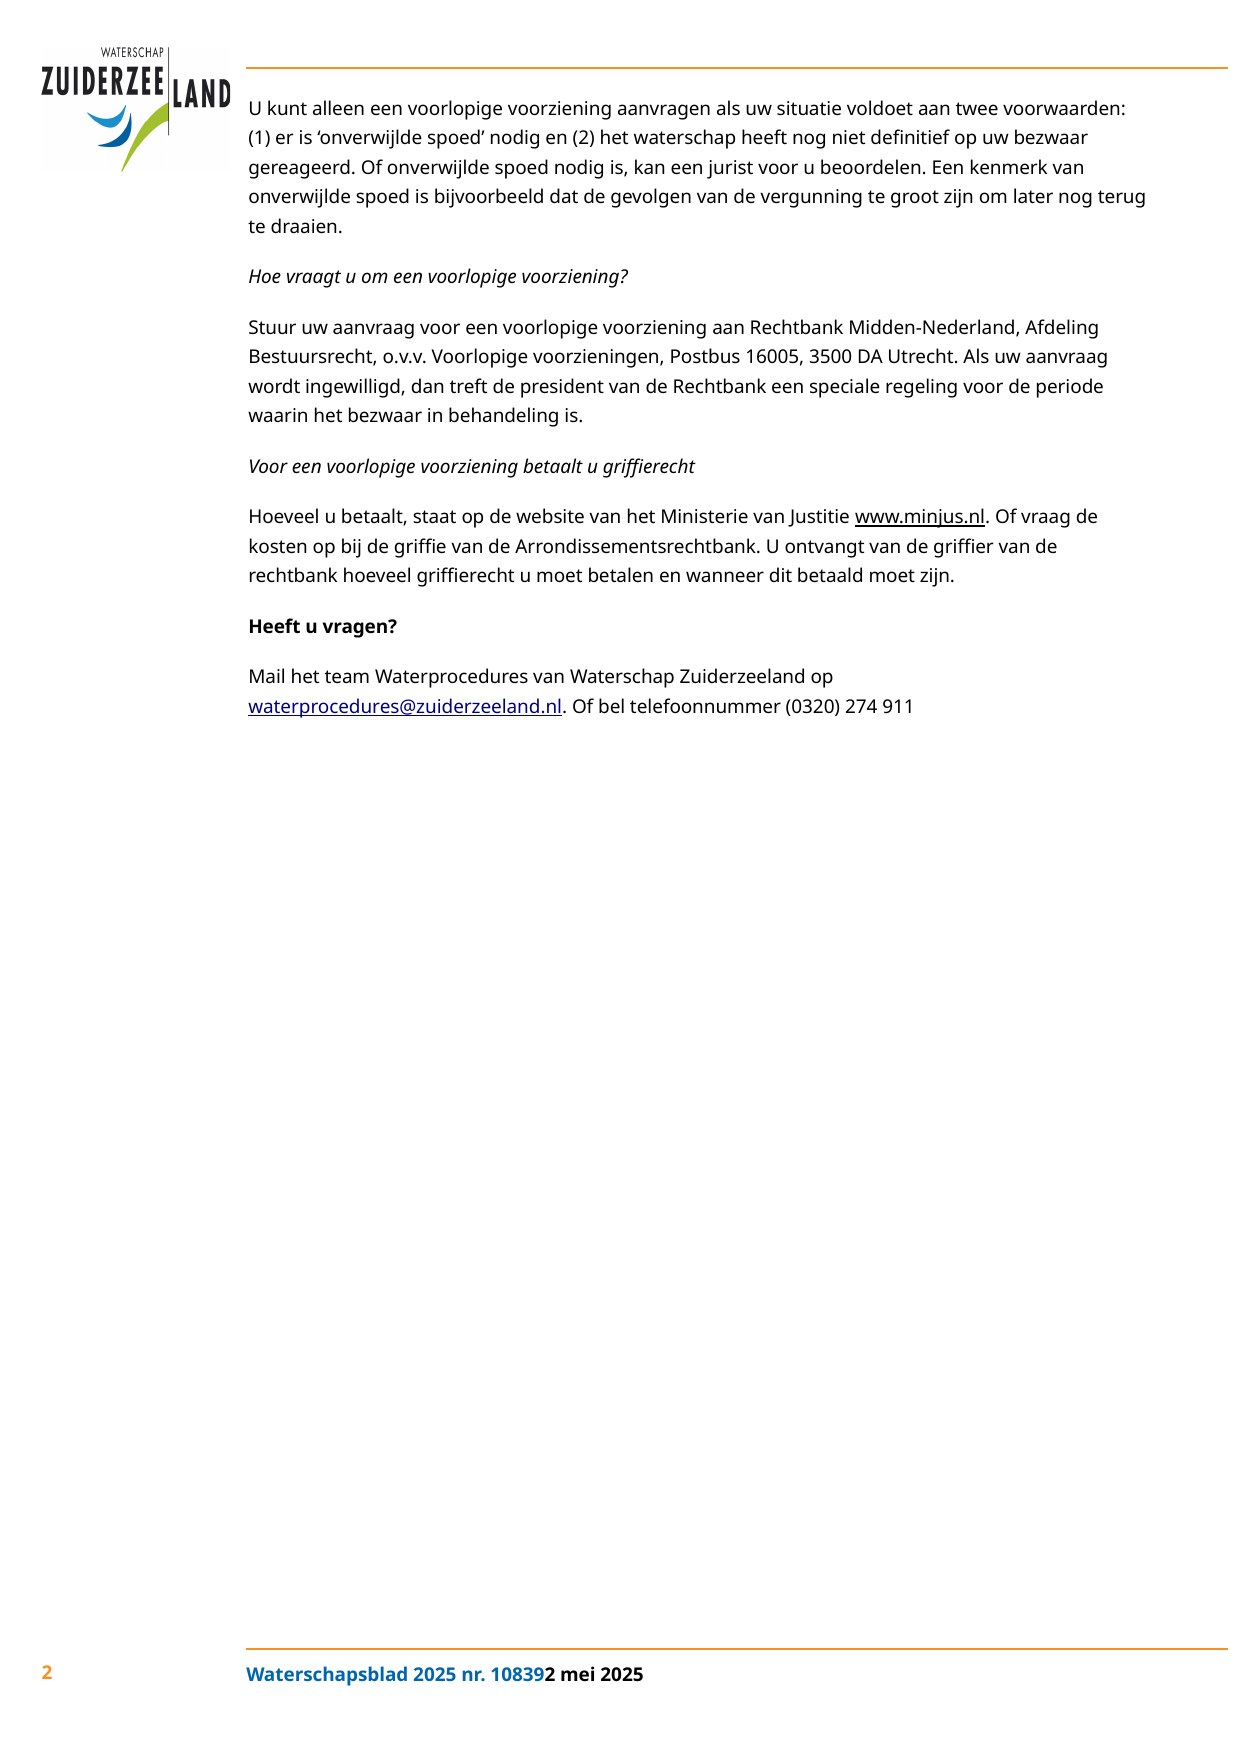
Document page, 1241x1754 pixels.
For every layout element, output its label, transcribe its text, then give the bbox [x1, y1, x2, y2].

text Voor een voorlopige voorziening betaalt u griffierecht [248, 453, 1152, 479]
text Hoeveel u betaalt, staat op de website van het Ministerie van Justitie www.minjus.nl. Of vraag de kosten op bij de griffie van de Arrondissementsrechtbank. U ontvangt van de griffier van de rechtbank hoeveel griffierecht u moet betalen en wanneer dit betaald moet zijn. [248, 503, 1152, 588]
text Mail het team Waterprocedures van Waterschap Zuiderzeeland op waterprocedures@zuiderzeeland.nl. Of bel telefoonnummer (0320) 274 911 [248, 663, 1152, 719]
text Hoe vraagt u om een voorlopige voorziening? [248, 263, 1152, 289]
text U kunt alleen een voorlopige voorziening aanvragen als uw situatie voldoet aan twee voorwaarden: (1) er is ‘onverwijlde spoed’ nodig en (2) het waterschap heeft nog niet definitief op uw bezwaar gereageerd. Of onverwijlde spoed nodig is, kan een jurist voor u beoordelen. Een kenmerk van onverwijlde spoed is bijvoorbeeld dat de gevolgen van de vergunning te groot zijn om later nog terug te draaien. [248, 95, 1152, 239]
picture [41, 47, 231, 172]
text Heeft u vragen? [248, 613, 1152, 639]
text Stuur uw aanvraag voor een voorlopige voorziening aan Rechtbank Midden-Nederland, Afdeling Bestuursrecht, o.v.v. Voorlopige voorzieningen, Postbus 16005, 3500 DA Utrecht. Als uw aanvraag wordt ingewilligd, dan treft de president van de Rechtbank een speciale regeling voor de periode waarin het bezwaar in behandeling is. [248, 314, 1152, 428]
